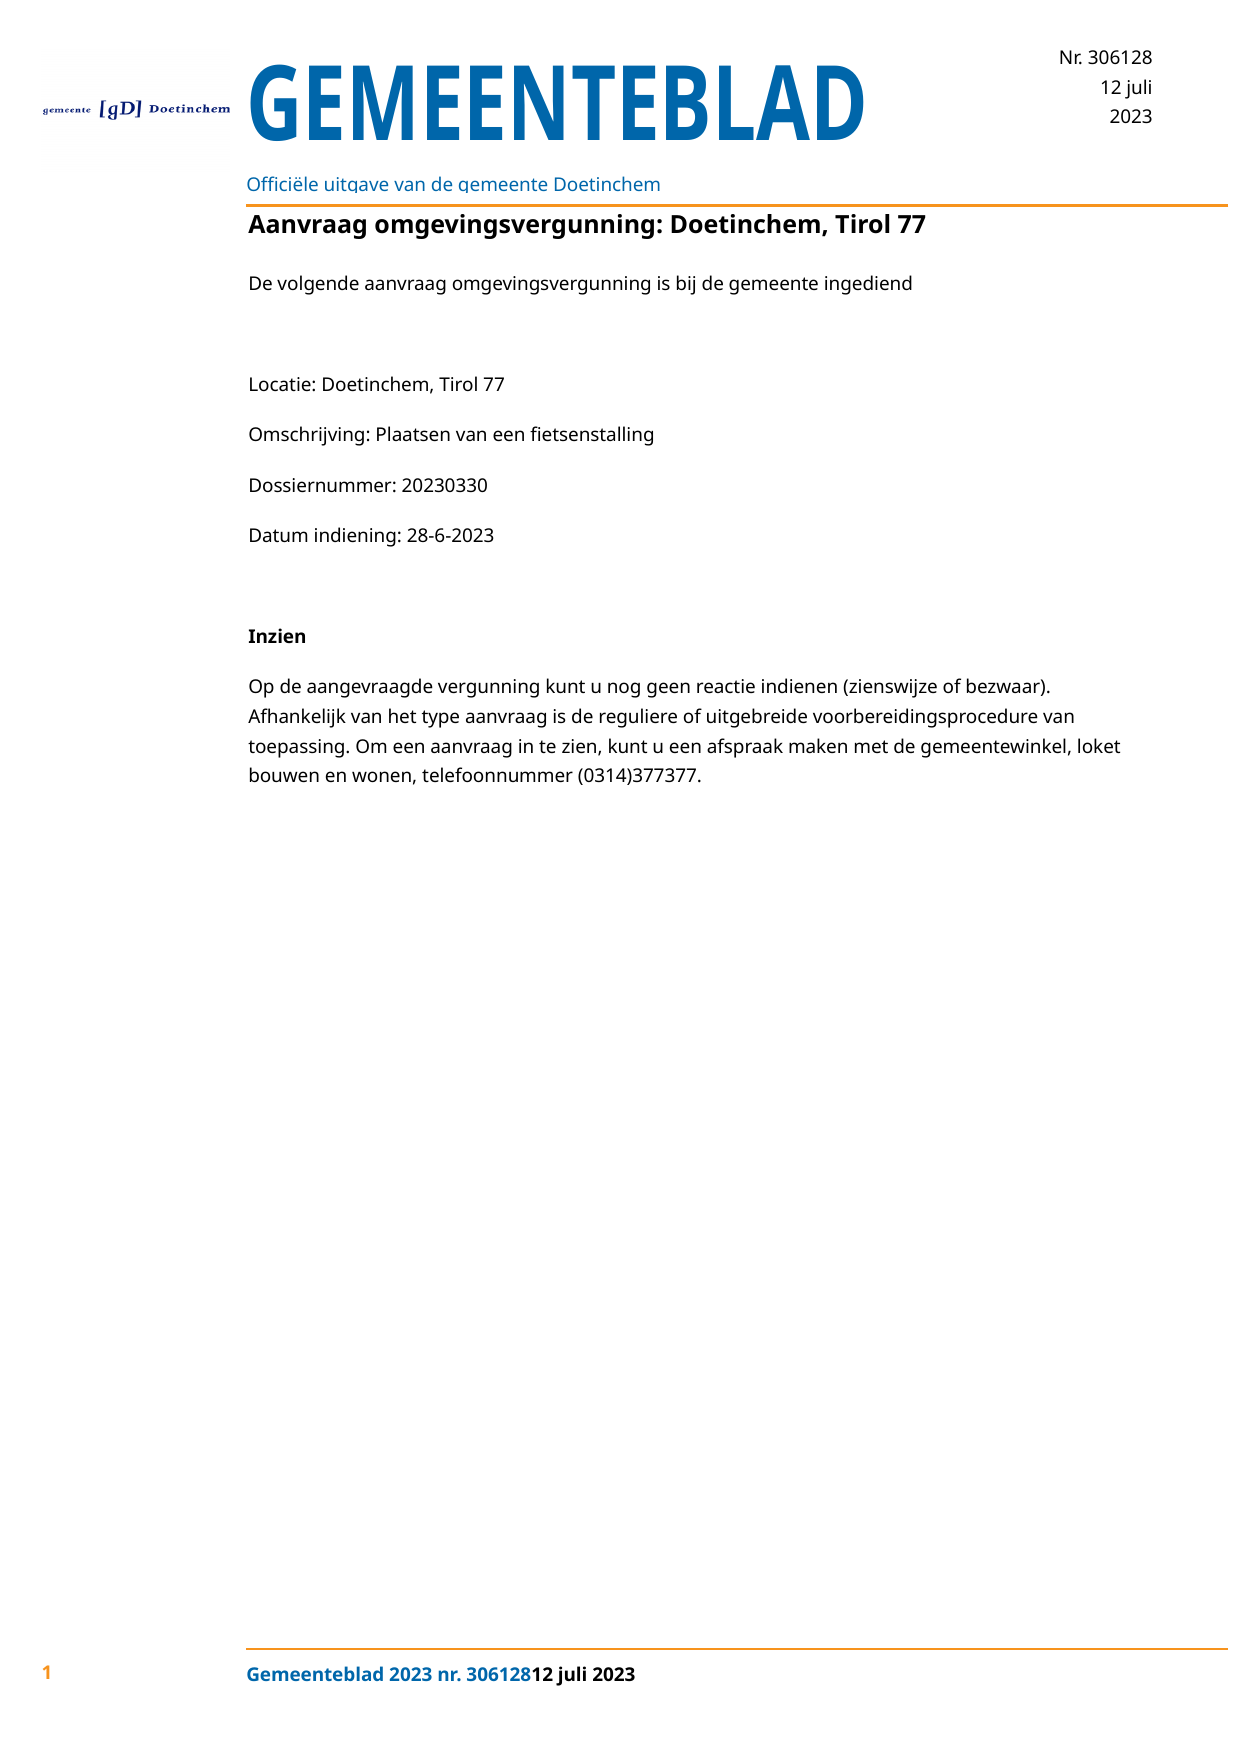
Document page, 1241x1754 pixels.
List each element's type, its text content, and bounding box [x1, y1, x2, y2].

text Omschrijving: Plaatsen van een fietsenstalling [248, 422, 1152, 447]
text Locatie: Doetinchem, Tirol 77 [248, 371, 1152, 397]
picture [41, 47, 231, 172]
text Datum indiening: 28-6-2023 [248, 522, 1152, 548]
text De volgende aanvraag omgevingsvergunning is bij de gemeente ingediend [248, 270, 1152, 296]
text Dossiernummer: 20230330 [248, 472, 1152, 498]
text Aanvraag omgevingsvergunning: Doetinchem, Tirol 77 [248, 207, 1152, 241]
text Op de aangevraagde vergunning kunt u nog geen reactie indienen (zienswijze of bezwaar). Afhankelijk van het type aanvraag is de reguliere of uitgebreide voorbereidingsprocedure van toepassing. Om een aanvraag in te zien, kunt u een afspraak maken met de gemeentewinkel, loket bouwen en wonen, telefoonnummer (0314)377377. [248, 674, 1152, 788]
text Inzien [248, 623, 1152, 649]
